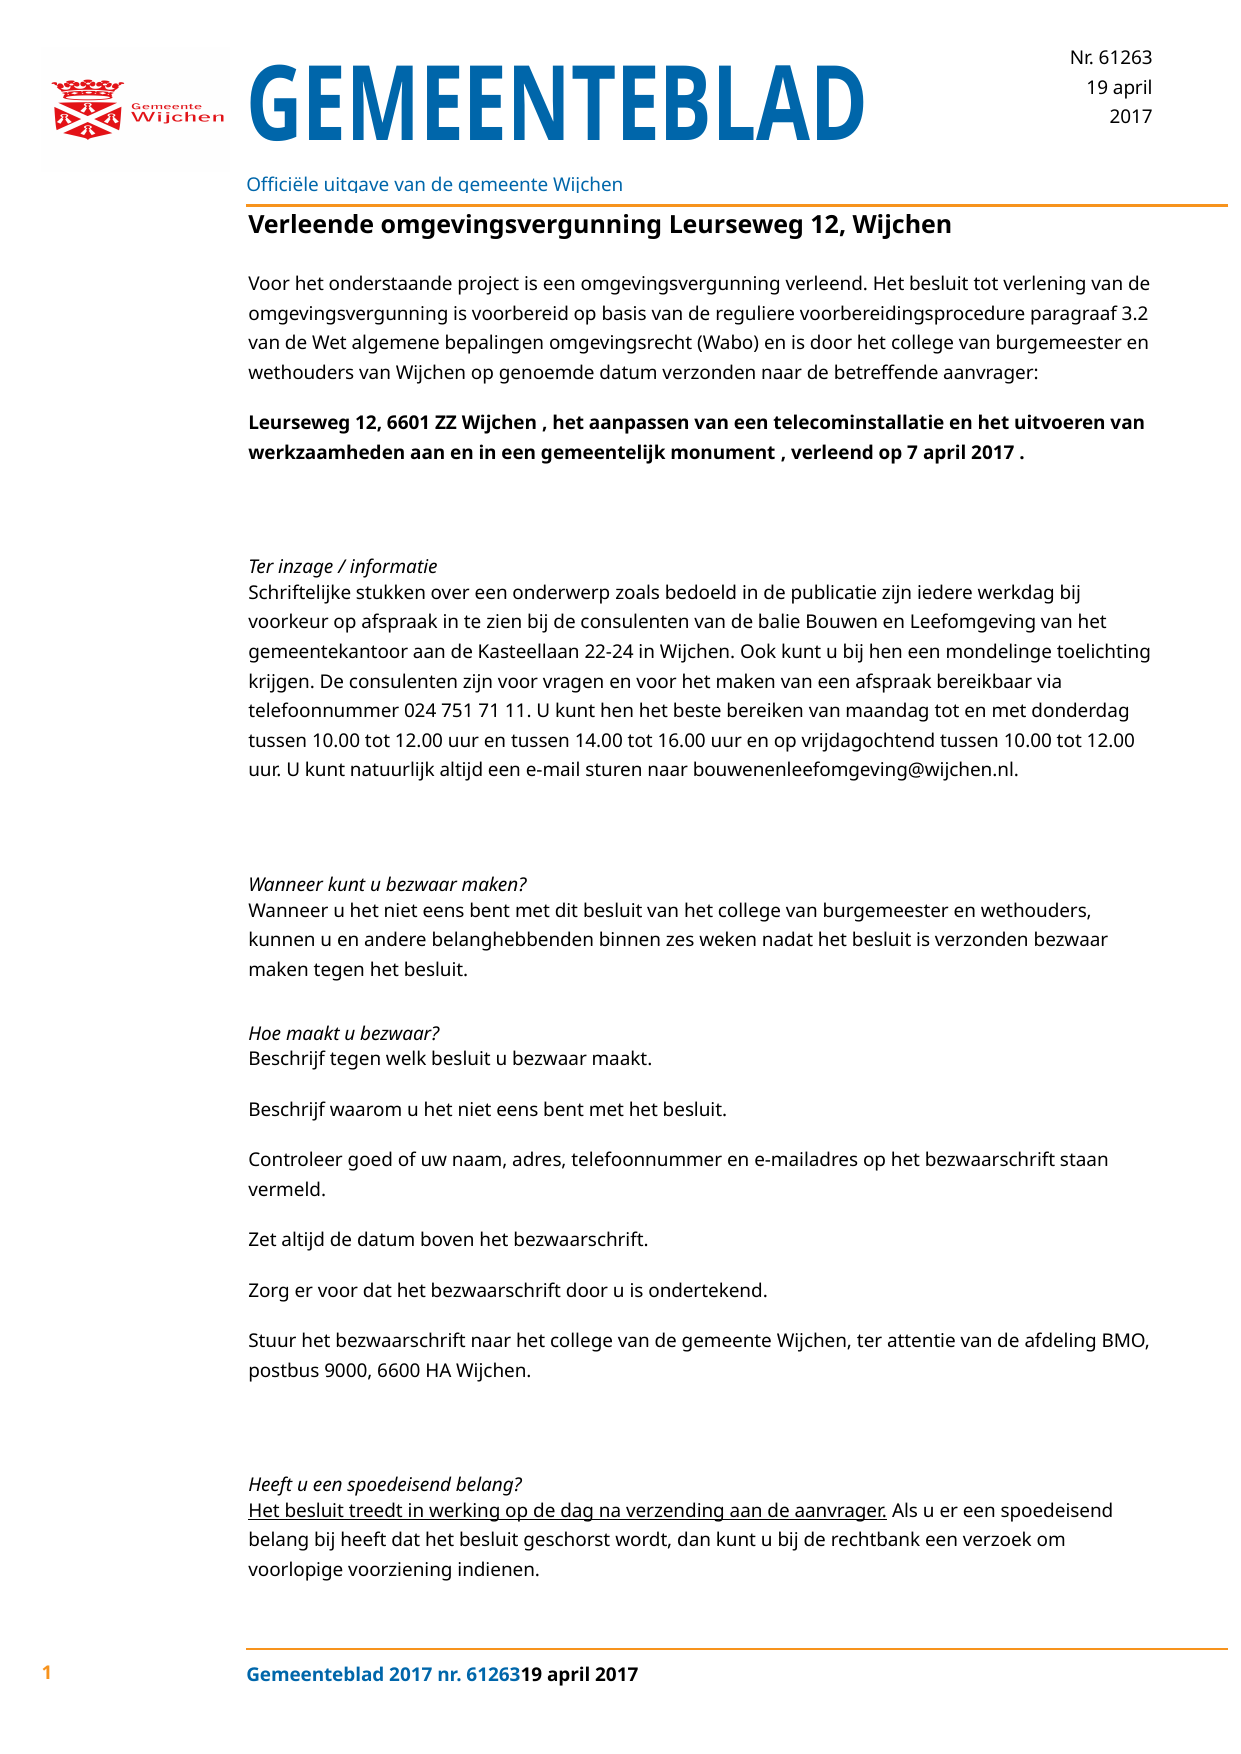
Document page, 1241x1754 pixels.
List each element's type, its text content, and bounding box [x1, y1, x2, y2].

text Controleer goed of uw naam, adres, telefoonnummer en e-mailadres op het bezwaarschrift staan vermeld. [248, 1146, 1152, 1202]
text Beschrijf waarom u het niet eens bent met het besluit. [248, 1096, 1152, 1122]
text Zorg er voor dat het bezwaarschrift door u is ondertekend. [248, 1277, 1152, 1303]
text Het besluit treedt in werking op de dag na verzending aan de aanvrager. Als u er een spoedeisend belang bij heeft dat het besluit geschorst wordt, dan kunt u bij de rechtbank een verzoek om voorlopige voorziening indienen. [248, 1497, 1152, 1582]
text Schriftelijke stukken over een onderwerp zoals bedoeld in de publicatie zijn iedere werkdag bij voorkeur op afspraak in te zien bij de consulenten van de balie Bouwen en Leefomgeving van het gemeentekantoor aan de Kasteellaan 22-24 in Wijchen. Ook kunt u bij hen een mondelinge toelichting krijgen. De consulenten zijn voor vragen en voor het maken van een afspraak bereikbaar via telefoonnummer 024 751 71 11. U kunt hen het beste bereiken van maandag tot en met donderdag tussen 10.00 tot 12.00 uur en tussen 14.00 tot 16.00 uur en op vrijdagochtend tussen 10.00 tot 12.00 uur. U kunt natuurlijk altijd een e-mail sturen naar bouwenenleefomgeving@wijchen.nl. [248, 579, 1152, 782]
picture [41, 47, 231, 172]
text Ter inzage / informatie [248, 553, 1152, 579]
text Hoe maakt u bezwaar? [248, 1020, 1152, 1046]
text Heeft u een spoedeisend belang? [248, 1471, 1152, 1497]
text Verleende omgevingsvergunning Leurseweg 12, Wijchen [248, 207, 1152, 241]
text Stuur het bezwaarschrift naar het college van de gemeente Wijchen, ter attentie van de afdeling BMO, postbus 9000, 6600 HA Wijchen. [248, 1327, 1152, 1383]
text Zet altijd de datum boven het bezwaarschrift. [248, 1226, 1152, 1252]
text Wanneer kunt u bezwaar maken? [248, 871, 1152, 897]
text Leurseweg 12, 6601 ZZ Wijchen , het aanpassen van een telecominstallatie en het uitvoeren van werkzaamheden aan en in een gemeentelijk monument , verleend op 7 april 2017 . [248, 409, 1152, 465]
text Wanneer u het niet eens bent met dit besluit van het college van burgemeester en wethouders, kunnen u en andere belanghebbenden binnen zes weken nadat het besluit is verzonden bezwaar maken tegen het besluit. [248, 897, 1152, 982]
text Voor het onderstaande project is een omgevingsvergunning verleend. Het besluit tot verlening van de omgevingsvergunning is voorbereid op basis van de reguliere voorbereidingsprocedure paragraaf 3.2 van de Wet algemene bepalingen omgevingsrecht (Wabo) en is door het college van burgemeester en wethouders van Wijchen op genoemde datum verzonden naar de betreffende aanvrager: [248, 270, 1152, 385]
text Beschrijf tegen welk besluit u bezwaar maakt. [248, 1046, 1152, 1071]
